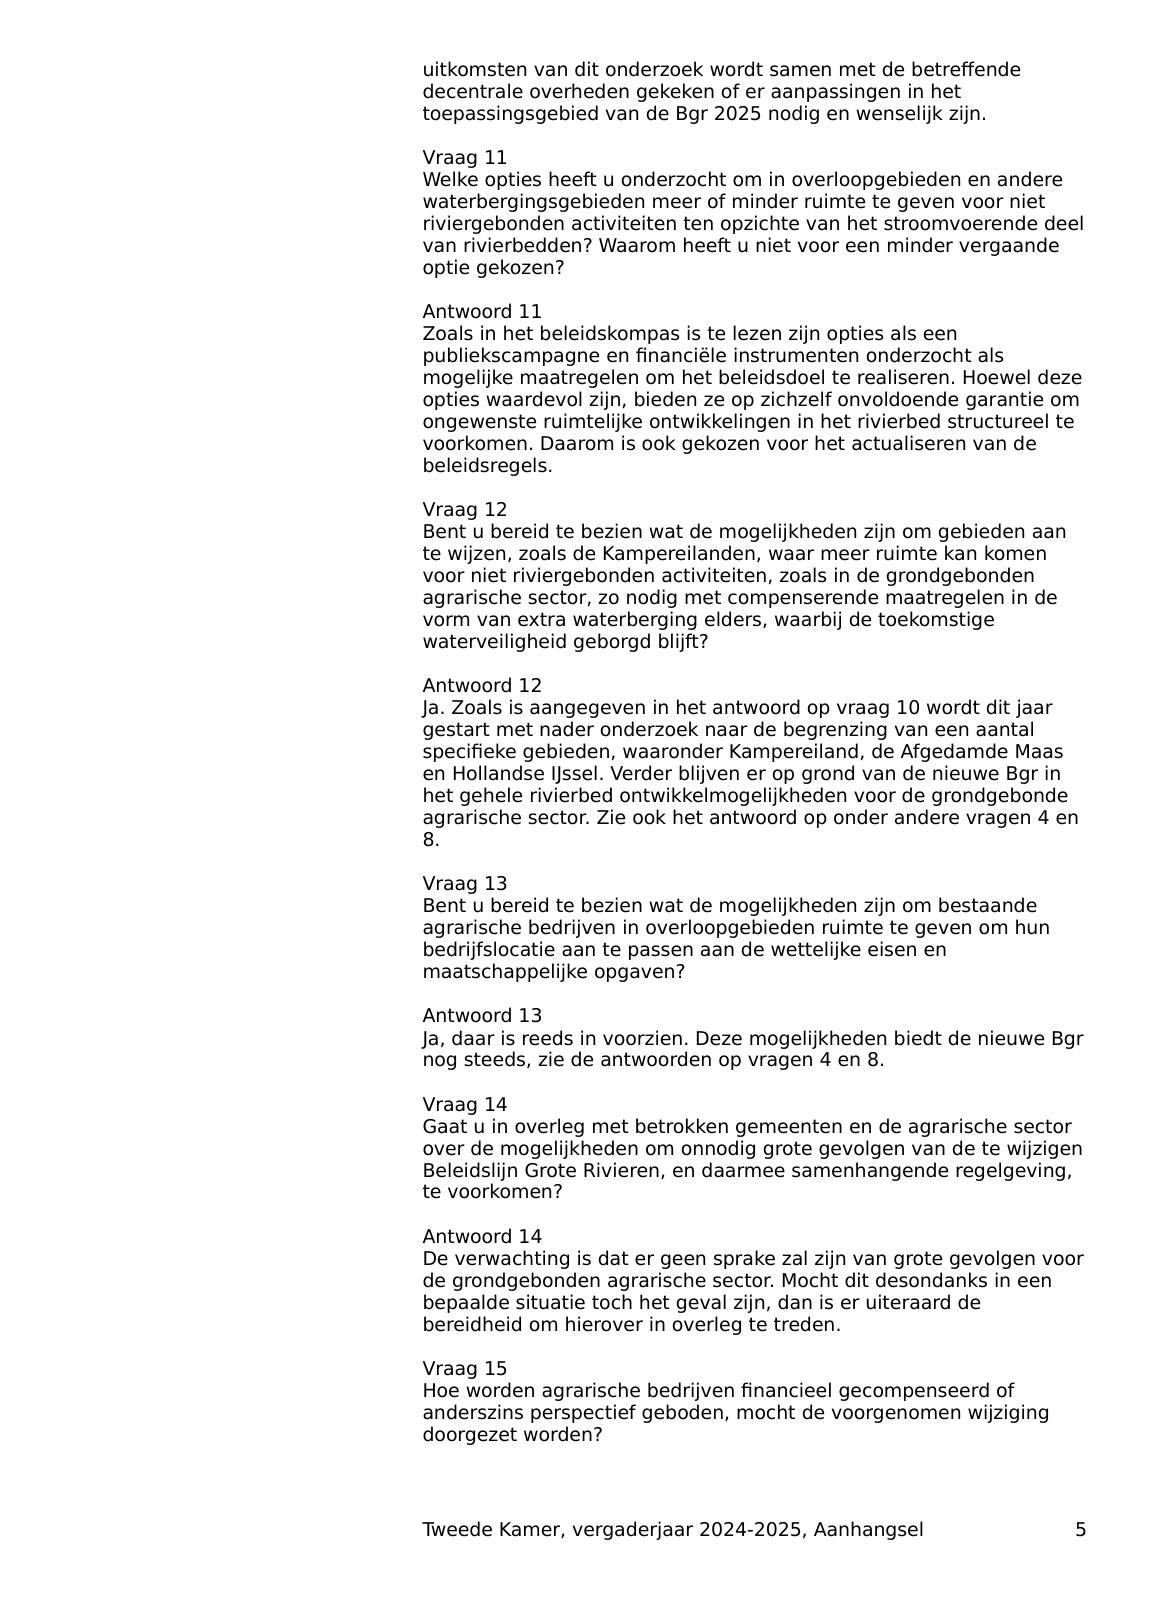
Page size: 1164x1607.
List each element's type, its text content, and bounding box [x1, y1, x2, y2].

text Hoe worden agrarische bedrijven financieel gecompenseerd of anderszins perspectief geboden, mocht de voorgenomen wijziging doorgezet worden? [422, 1380, 1087, 1446]
text Bent u bereid te bezien wat de mogelijkheden zijn om gebieden aan te wijzen, zoals de Kampereilanden, waar meer ruimte kan komen voor niet riviergebonden activiteiten, zoals in de grondgebonden agrarische sector, zo nodig met compenserende maatregelen in de vorm van extra waterberging elders, waarbij de toekomstige waterveiligheid geborgd blijft? [422, 521, 1087, 653]
text Antwoord 12 [422, 675, 1087, 697]
text Gaat u in overleg met betrokken gemeenten en de agrarische sector over de mogelijkheden om onnodig grote gevolgen van de te wijzigen Beleidslijn Grote Rivieren, en daarmee samenhangende regelgeving, te voorkomen? [422, 1116, 1087, 1203]
text Antwoord 13 [422, 1005, 1087, 1027]
text Ja, daar is reeds in voorzien. Deze mogelijkheden biedt de nieuwe Bgr nog steeds, zie de antwoorden op vragen 4 en 8. [422, 1027, 1087, 1071]
text Vraag 12 [422, 499, 1087, 521]
text Zoals in het beleidskompas is te lezen zijn opties als een publiekscampagne en financiële instrumenten onderzocht als mogelijke maatregelen om het beleidsdoel te realiseren. Hoewel deze opties waardevol zijn, bieden ze op zichzelf onvoldoende garantie om ongewenste ruimtelijke ontwikkelingen in het rivierbed structureel te voorkomen. Daarom is ook gekozen voor het actualiseren van de beleidsregels. [422, 323, 1087, 477]
text uitkomsten van dit onderzoek wordt samen met de betreffende decentrale overheden gekeken of er aanpassingen in het toepassingsgebied van de Bgr 2025 nodig en wenselijk zijn. [422, 59, 1087, 125]
text Welke opties heeft u onderzocht om in overloopgebieden en andere waterbergingsgebieden meer of minder ruimte te geven voor niet riviergebonden activiteiten ten opzichte van het stroomvoerende deel van rivierbedden? Waarom heeft u niet voor een minder vergaande optie gekozen? [422, 169, 1087, 279]
text Ja. Zoals is aangegeven in het antwoord op vraag 10 wordt dit jaar gestart met nader onderzoek naar de begrenzing van een aantal specifieke gebieden, waaronder Kampereiland, de Afgedamde Maas en Hollandse IJssel. Verder blijven er op grond van de nieuwe Bgr in het gehele rivierbed ontwikkelmogelijkheden voor de grondgebonde agrarische sector. Zie ook het antwoord op onder andere vragen 4 en 8. [422, 697, 1087, 851]
text Vraag 13 [422, 873, 1087, 895]
text Antwoord 14 [422, 1226, 1087, 1248]
text De verwachting is dat er geen sprake zal zijn van grote gevolgen voor de grondgebonden agrarische sector. Mocht dit desondanks in een bepaalde situatie toch het geval zijn, dan is er uiteraard de bereidheid om hierover in overleg te treden. [422, 1248, 1087, 1336]
text Vraag 11 [422, 147, 1087, 169]
text Bent u bereid te bezien wat de mogelijkheden zijn om bestaande agrarische bedrijven in overloopgebieden ruimte te geven om hun bedrijfslocatie aan te passen aan de wettelijke eisen en maatschappelijke opgaven? [422, 895, 1087, 983]
text Vraag 14 [422, 1093, 1087, 1116]
text Antwoord 11 [422, 301, 1087, 323]
text Vraag 15 [422, 1358, 1087, 1380]
